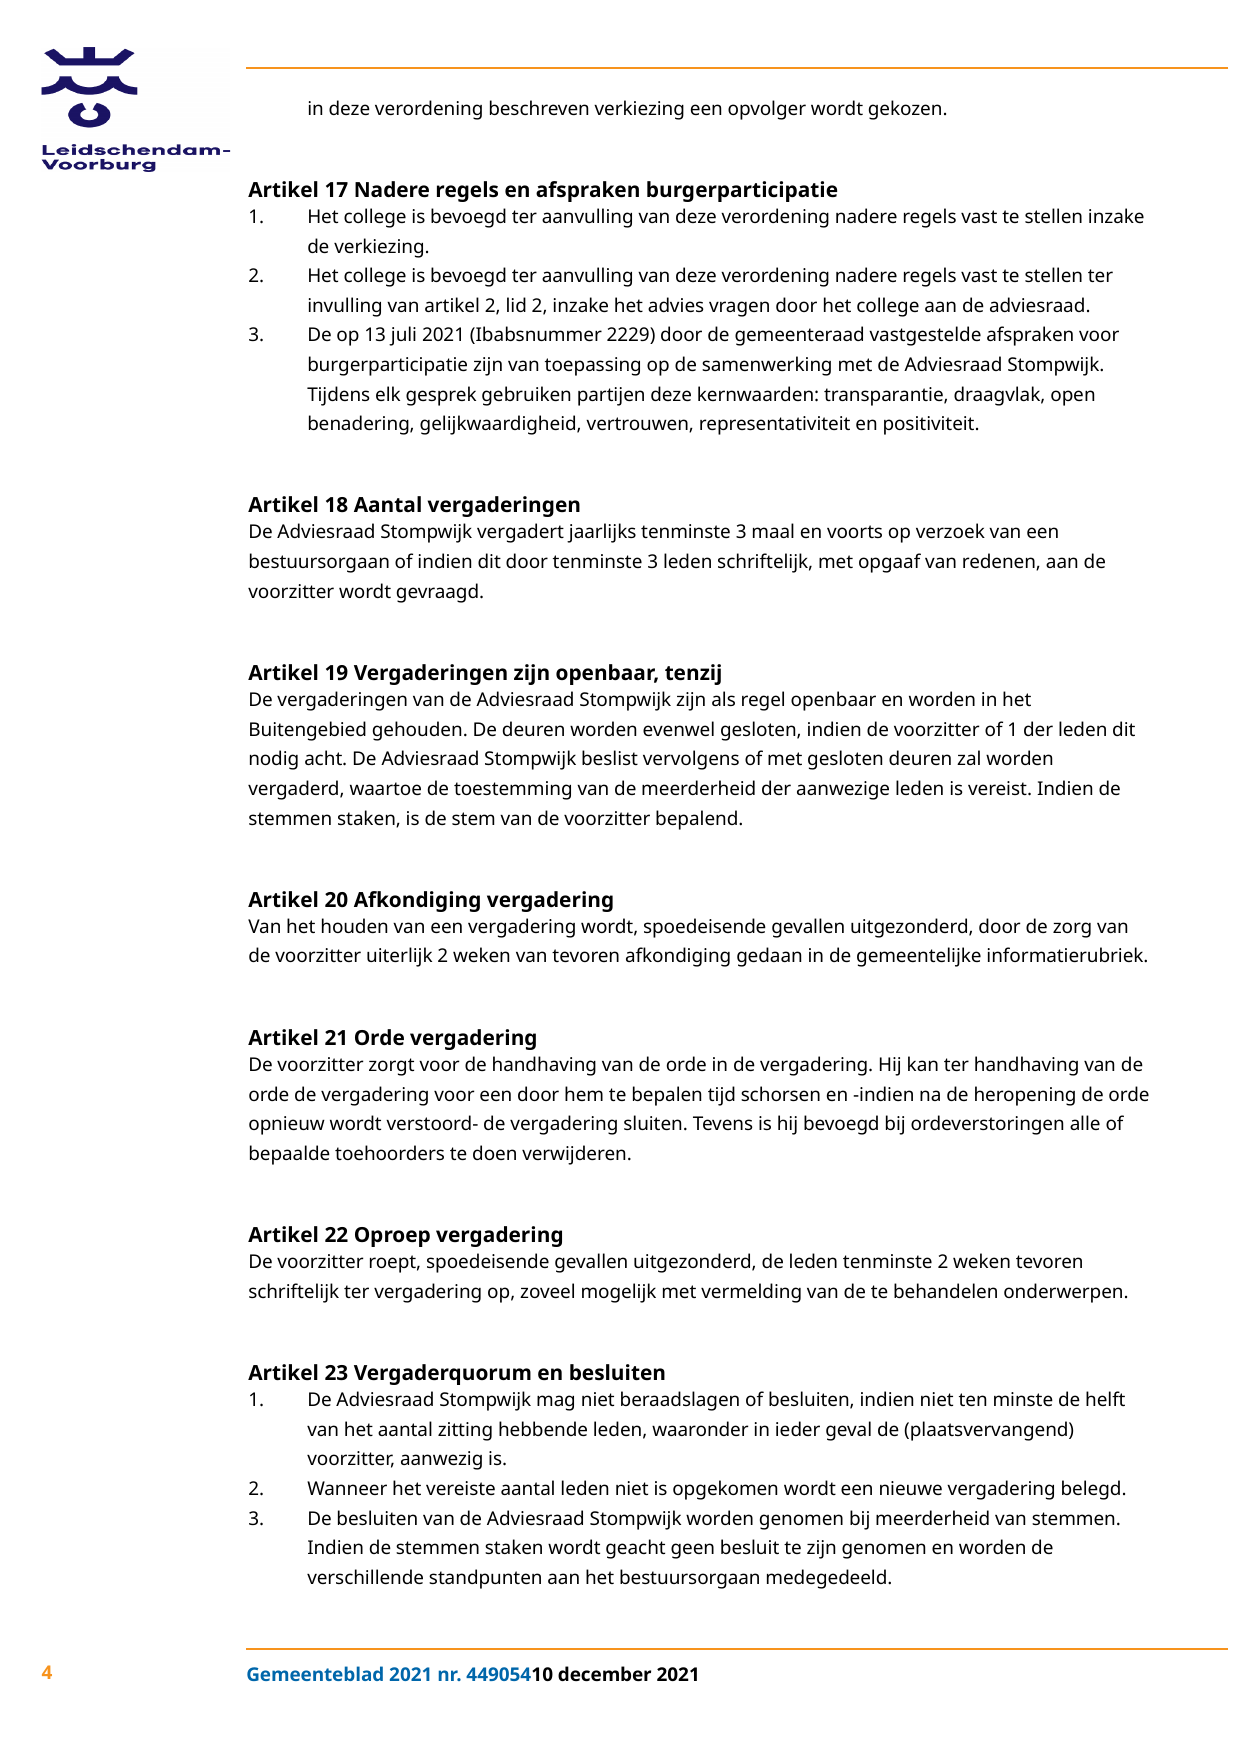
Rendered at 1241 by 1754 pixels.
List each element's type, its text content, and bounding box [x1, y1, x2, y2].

picture [41, 47, 231, 172]
text De vergaderingen van de Adviesraad Stompwijk zijn als regel openbaar en worden in het Buitengebied gehouden. De deuren worden evenwel gesloten, indien de voorzitter of 1 der leden dit nodig acht. De Adviesraad Stompwijk beslist vervolgens of met gesloten deuren zal worden vergaderd, waartoe de toestemming van de meerderheid der aanwezige leden is vereist. Indien de stemmen staken, is de stem van de voorzitter bepalend. [248, 686, 1152, 830]
list De Adviesraad Stompwijk mag niet beraadslagen of besluiten, indien niet ten minste de helft van het aantal zitting hebbende leden, waaronder in ieder geval de (plaatsvervangend) voorzitter, aanwezig is. [248, 1386, 1152, 1471]
list De besluiten van de Adviesraad Stompwijk worden genomen bij meerderheid van stemmen. Indien de stemmen staken wordt geacht geen besluit te zijn genomen en worden de verschillende standpunten aan het bestuursorgaan medegedeeld. [248, 1505, 1152, 1589]
list in deze verordening beschreven verkiezing een opvolger wordt gekozen. [248, 95, 1152, 121]
list Het college is bevoegd ter aanvulling van deze verordening nadere regels vast te stellen inzake de verkiezing. [248, 203, 1152, 258]
list De op 13 juli 2021 (Ibabsnummer 2229) door de gemeenteraad vastgestelde afspraken voor burgerparticipatie zijn van toepassing op de samenwerking met de Adviesraad Stompwijk. Tijdens elk gesprek gebruiken partijen deze kernwaarden: transparantie, draagvlak, open benadering, gelijkwaardigheid, vertrouwen, representativiteit en positiviteit. [248, 322, 1152, 436]
list Wanneer het vereiste aantal leden niet is opgekomen wordt een nieuwe vergadering belegd. [248, 1475, 1152, 1501]
list Het college is bevoegd ter aanvulling van deze verordening nadere regels vast te stellen ter invulling van artikel 2, lid 2, inzake het advies vragen door het college aan de adviesraad. [248, 262, 1152, 318]
text Artikel 22 Oproep vergadering [248, 1220, 1152, 1248]
text Artikel 20 Afkondiging vergadering [248, 885, 1152, 913]
text Artikel 17 Nadere regels en afspraken burgerparticipatie [248, 175, 1152, 203]
text Van het houden van een vergadering wordt, spoedeisende gevallen uitgezonderd, door de zorg van de voorzitter uiterlijk 2 weken van tevoren afkondiging gedaan in de gemeentelijke informatierubriek. [248, 913, 1152, 968]
text De voorzitter zorgt voor de handhaving van de orde in de vergadering. Hij kan ter handhaving van de orde de vergadering voor een door hem te bepalen tijd schorsen en -indien na de heropening de orde opnieuw wordt verstoord- de vergadering sluiten. Tevens is hij bevoegd bij ordeverstoringen alle of bepaalde toehoorders te doen verwijderen. [248, 1051, 1152, 1166]
text Artikel 18 Aantal vergaderingen [248, 490, 1152, 519]
text Artikel 23 Vergaderquorum en besluiten [248, 1358, 1152, 1386]
text De voorzitter roept, spoedeisende gevallen uitgezonderd, de leden tenminste 2 weken tevoren schriftelijk ter vergadering op, zoveel mogelijk met vermelding van de te behandelen onderwerpen. [248, 1248, 1152, 1304]
text Artikel 21 Orde vergadering [248, 1023, 1152, 1051]
text Artikel 19 Vergaderingen zijn openbaar, tenzij [248, 658, 1152, 686]
text De Adviesraad Stompwijk vergadert jaarlijks tenminste 3 maal en voorts op verzoek van een bestuursorgaan of indien dit door tenminste 3 leden schriftelijk, met opgaaf van redenen, aan de voorzitter wordt gevraagd. [248, 519, 1152, 604]
